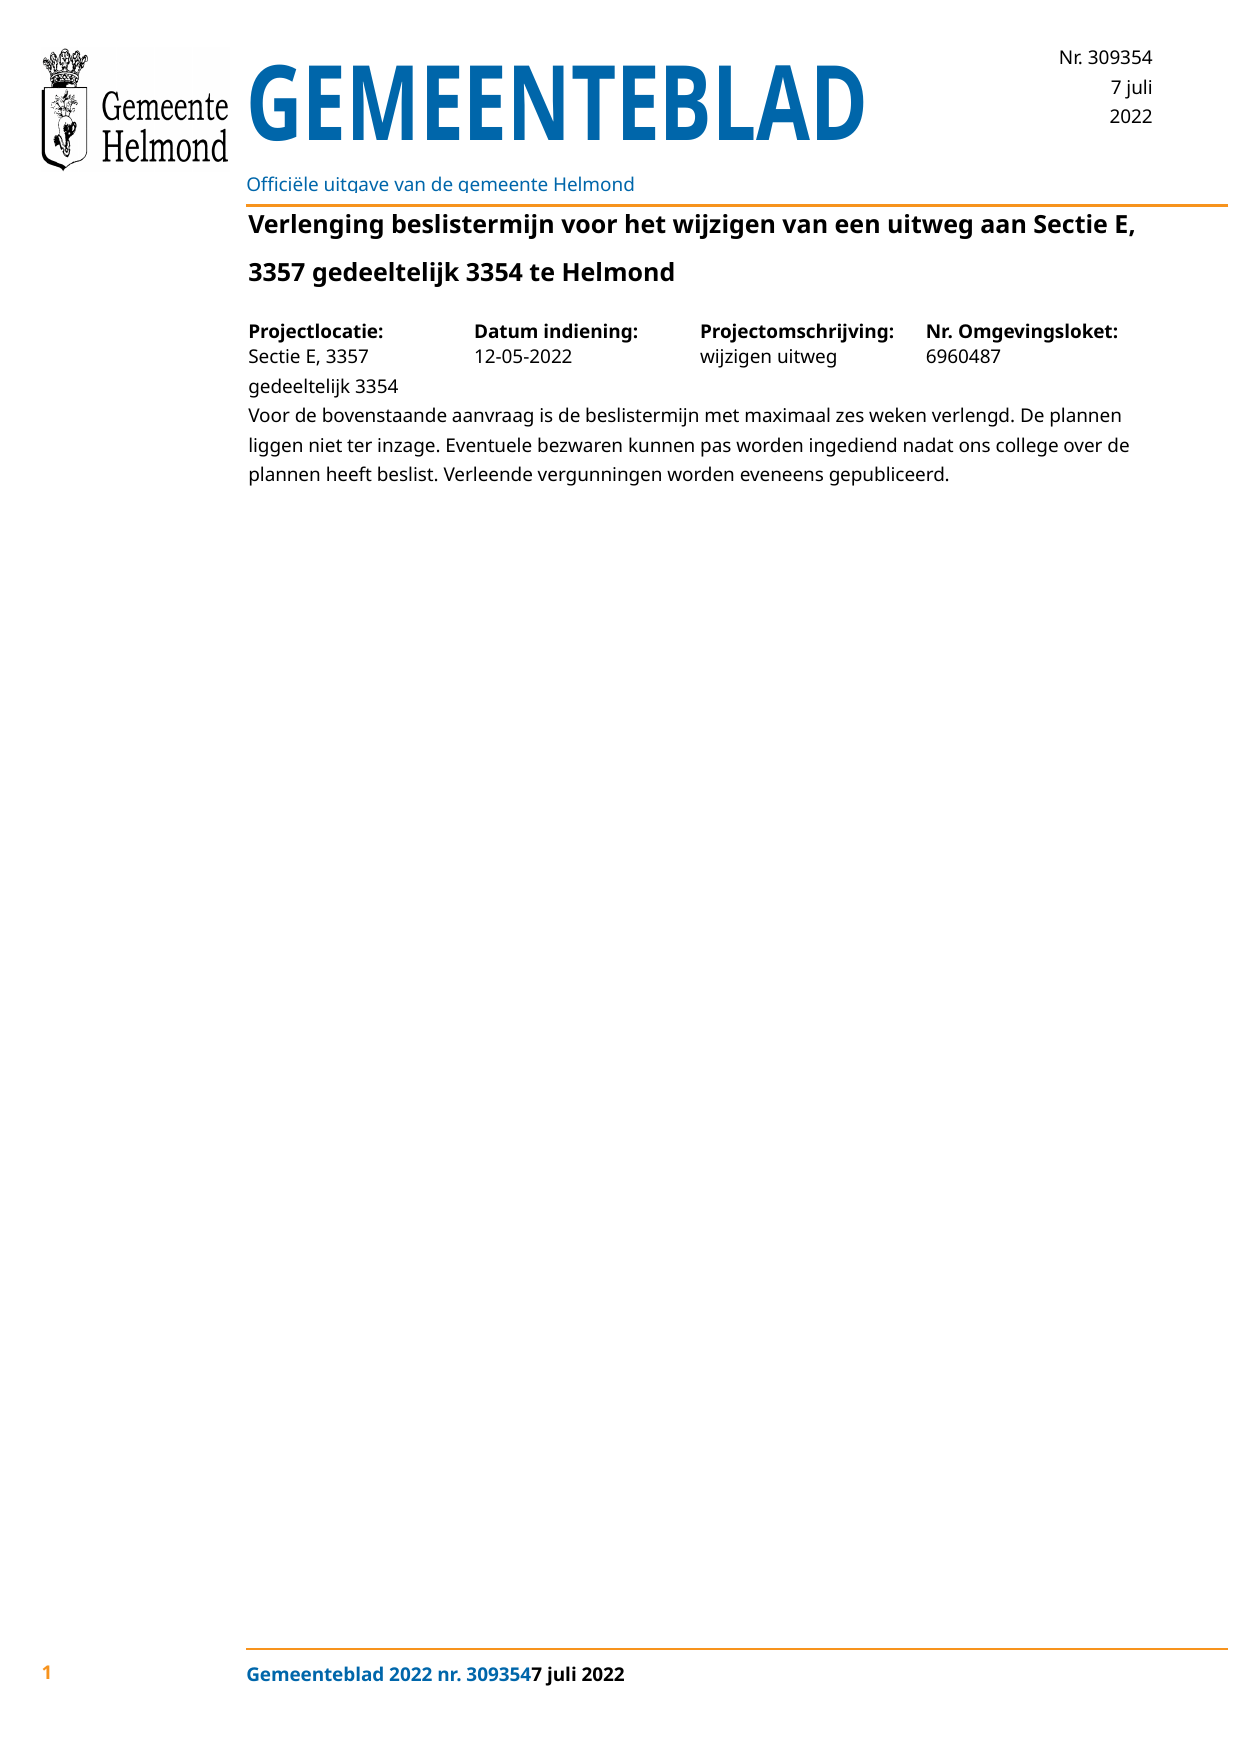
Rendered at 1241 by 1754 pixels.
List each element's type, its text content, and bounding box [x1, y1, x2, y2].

table_header Datum indiening: [474, 318, 700, 344]
picture [41, 47, 231, 172]
table_header Nr. Omgevingsloket: [926, 318, 1152, 344]
table_cell 6960487 [926, 344, 1152, 399]
text Voor de bovenstaande aanvraag is de beslistermijn met maximaal zes weken verlengd. De plannen liggen niet ter inzage. Eventuele bezwaren kunnen pas worden ingediend nadat ons college over de plannen heeft beslist. Verleende vergunningen worden eveneens gepubliceerd. [248, 402, 1152, 487]
table_header Projectlocatie: [248, 318, 474, 344]
table_cell wijzigen uitweg [700, 344, 926, 399]
text Verlenging beslistermijn voor het wijzigen van een uitweg aan Sectie E, 3357 gedeeltelijk 3354 te Helmond [248, 207, 1152, 288]
table_header Projectomschrijving: [700, 318, 926, 344]
table_cell Sectie E, 3357 gedeeltelijk 3354 [248, 344, 474, 399]
table_cell 12-05-2022 [474, 344, 700, 399]
